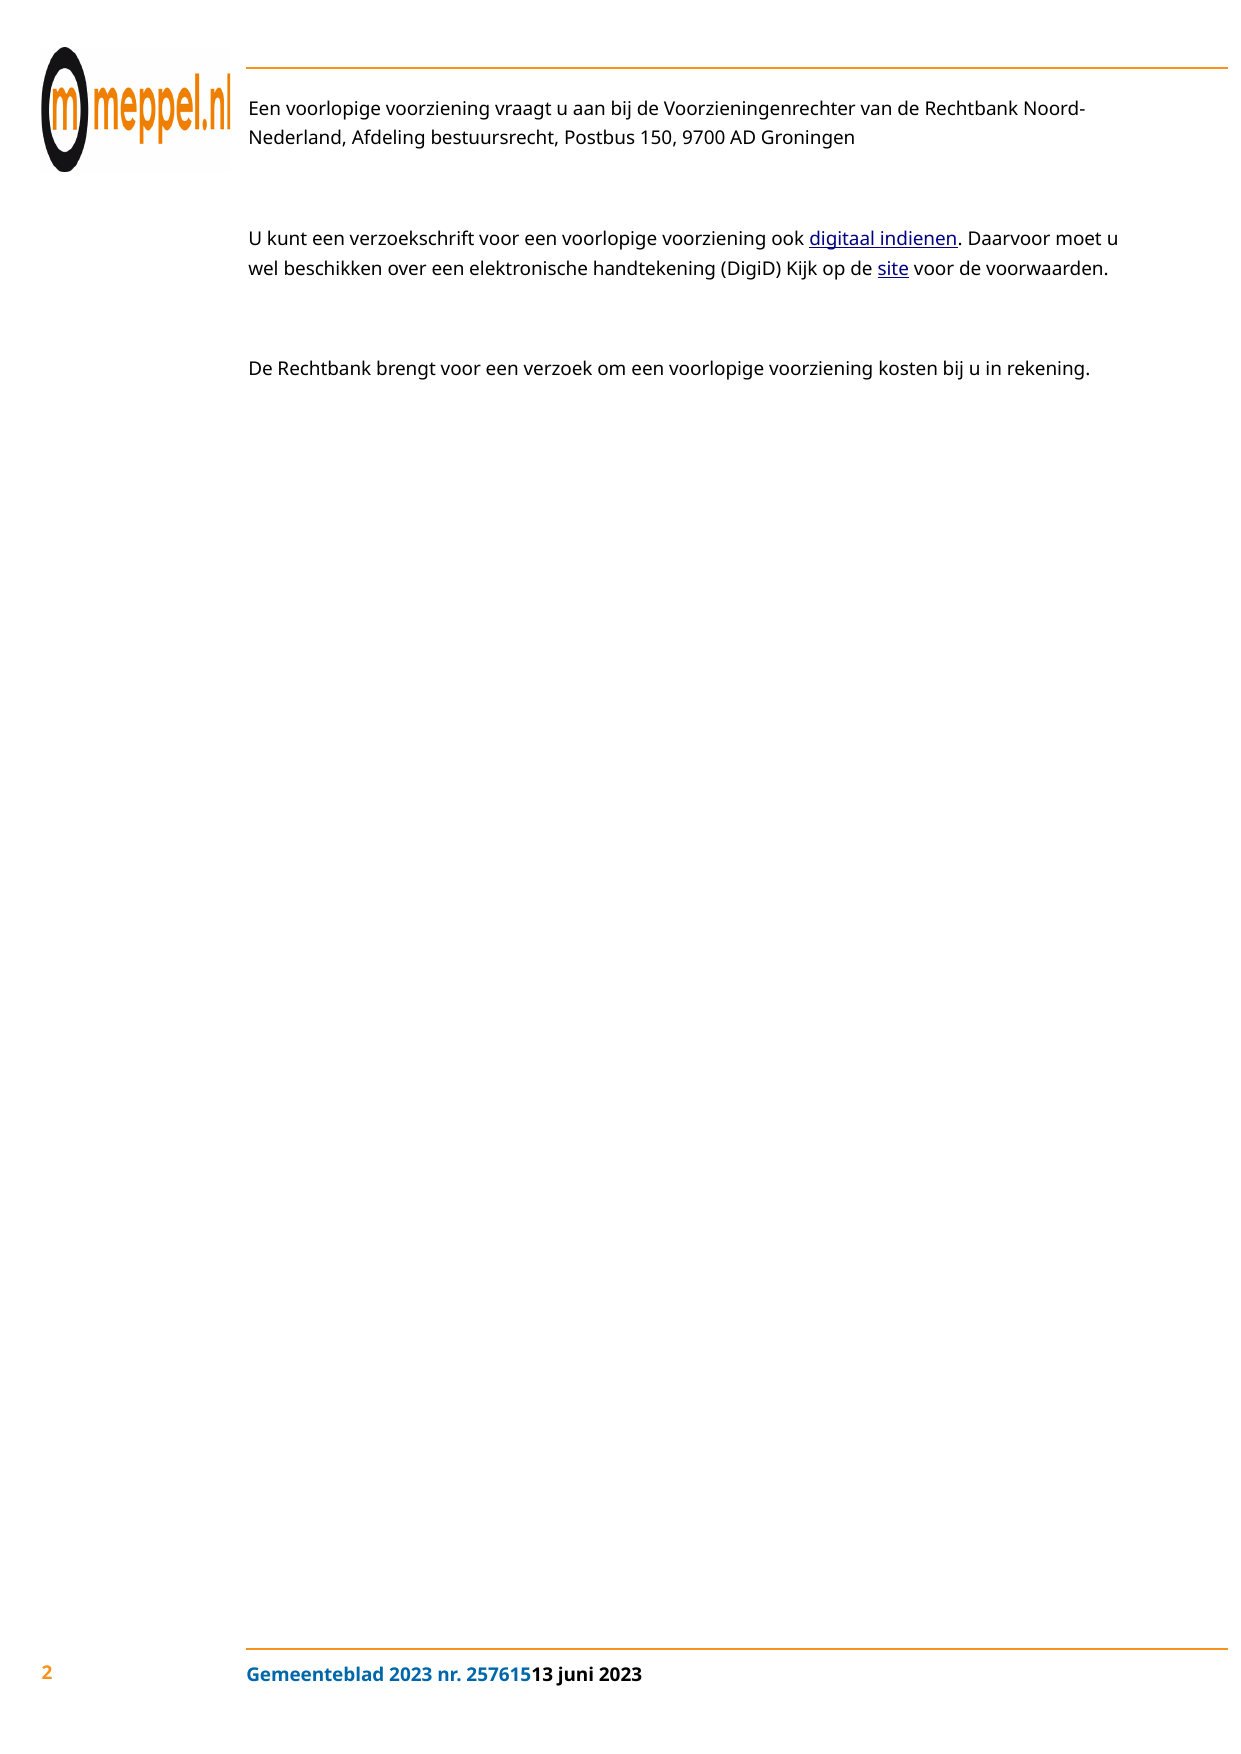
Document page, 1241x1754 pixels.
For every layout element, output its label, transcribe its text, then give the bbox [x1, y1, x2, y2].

text Een voorlopige voorziening vraagt u aan bij de Voorzieningenrechter van de Rechtbank Noord-Nederland, Afdeling bestuursrecht, Postbus 150, 9700 AD Groningen [248, 95, 1152, 150]
picture [41, 47, 231, 172]
text De Rechtbank brengt voor een verzoek om een voorlopige voorziening kosten bij u in rekening. [248, 356, 1152, 381]
text U kunt een verzoekschrift voor een voorlopige voorziening ook digitaal indienen. Daarvoor moet u wel beschikken over een elektronische handtekening (DigiD) Kijk op de site voor de voorwaarden. [248, 225, 1152, 281]
